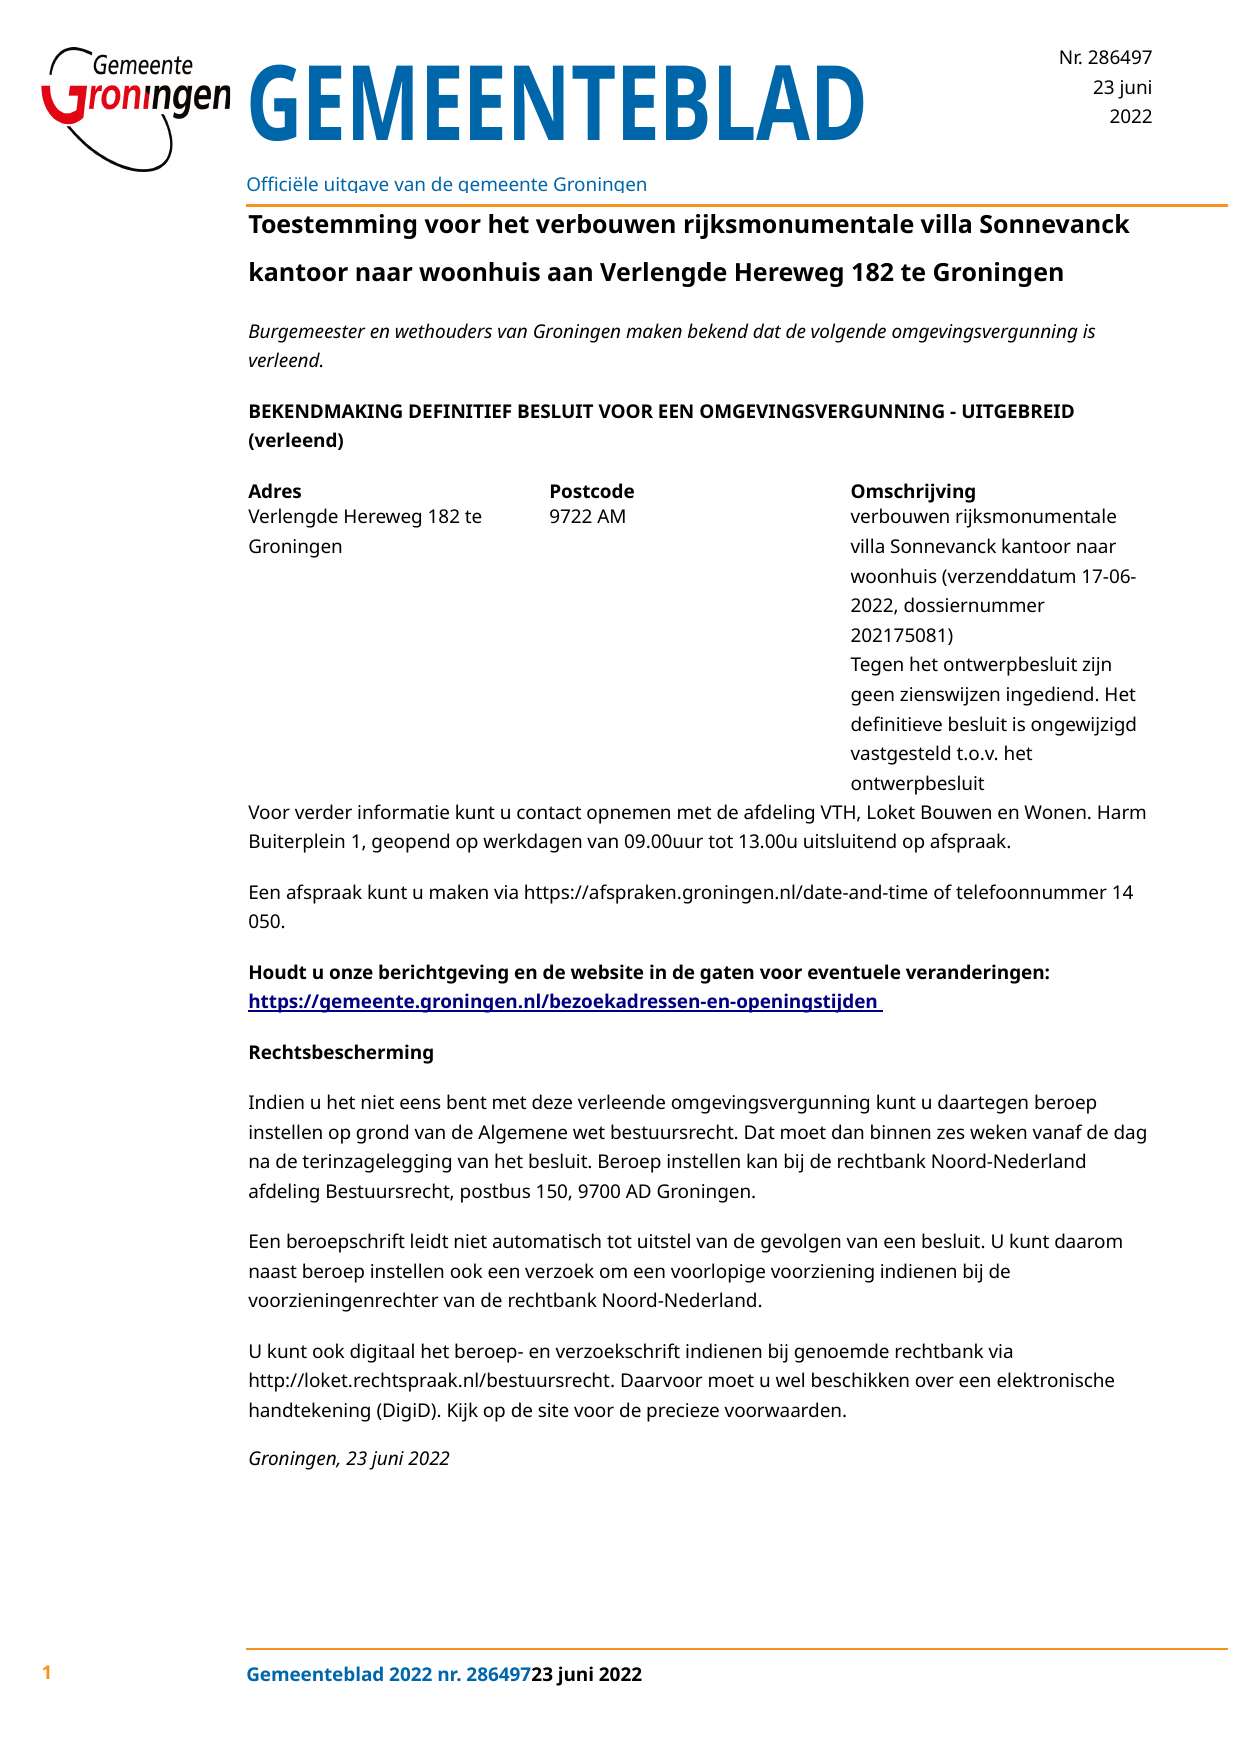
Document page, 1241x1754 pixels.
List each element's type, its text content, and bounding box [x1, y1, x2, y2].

table_header Postcode [549, 478, 850, 504]
text Toestemming voor het verbouwen rijksmonumentale villa Sonnevanck kantoor naar woonhuis aan Verlengde Hereweg 182 te Groningen [248, 207, 1152, 288]
picture [41, 47, 231, 172]
text Houdt u onze berichtgeving en de website in de gaten voor eventuele veranderingen: https://gemeente.groningen.nl/bezoekadressen-en-openingstijden [248, 959, 1152, 1014]
text Voor verder informatie kunt u contact opnemen met de afdeling VTH, Loket Bouwen en Wonen. Harm Buiterplein 1, geopend op werkdagen van 09.00uur tot 13.00u uitsluitend op afspraak. [248, 799, 1152, 854]
text Een afspraak kunt u maken via https://afspraken.groningen.nl/date-and-time of telefoonnummer 14 050. [248, 879, 1152, 934]
table_header Omschrijving [850, 478, 1152, 504]
table_header Adres [248, 478, 549, 504]
text Burgemeester en wethouders van Groningen maken bekend dat de volgende omgevingsvergunning is verleend. [248, 318, 1152, 373]
text U kunt ook digitaal het beroep- en verzoekschrift indienen bij genoemde rechtbank via http://loket.rechtspraak.nl/bestuursrecht. Daarvoor moet u wel beschikken over een elektronische handtekening (DigiD). Kijk op de site voor de precieze voorwaarden. [248, 1338, 1152, 1423]
text Een beroepschrift leidt niet automatisch tot uitstel van de gevolgen van een besluit. U kunt daarom naast beroep instellen ook een verzoek om een voorlopige voorziening indienen bij de voorzieningenrechter van de rechtbank Noord-Nederland. [248, 1228, 1152, 1313]
text Rechtsbescherming [248, 1039, 1152, 1065]
text Indien u het niet eens bent met deze verleende omgevingsvergunning kunt u daartegen beroep instellen op grond van de Algemene wet bestuursrecht. Dat moet dan binnen zes weken vanaf de dag na de terinzagelegging van het besluit. Beroep instellen kan bij de rechtbank Noord-Nederland afdeling Bestuursrecht, postbus 150, 9700 AD Groningen. [248, 1089, 1152, 1204]
table_cell verbouwen rijksmonumentale villa Sonnevanck kantoor naar woonhuis (verzenddatum 17-06-2022, dossiernummer 202175081) Tegen het ontwerpbesluit zijn geen zienswijzen ingediend. Het definitieve besluit is ongewijzigd vastgesteld t.o.v. het ontwerpbesluit [850, 504, 1152, 796]
text Groningen, 23 juni 2022 [248, 1445, 1152, 1471]
table_cell 9722 AM [549, 504, 850, 796]
table_cell Verlengde Hereweg 182 te Groningen [248, 504, 549, 796]
text BEKENDMAKING DEFINITIEF BESLUIT VOOR EEN OMGEVINGSVERGUNNING - UITGEBREID (verleend) [248, 398, 1152, 453]
